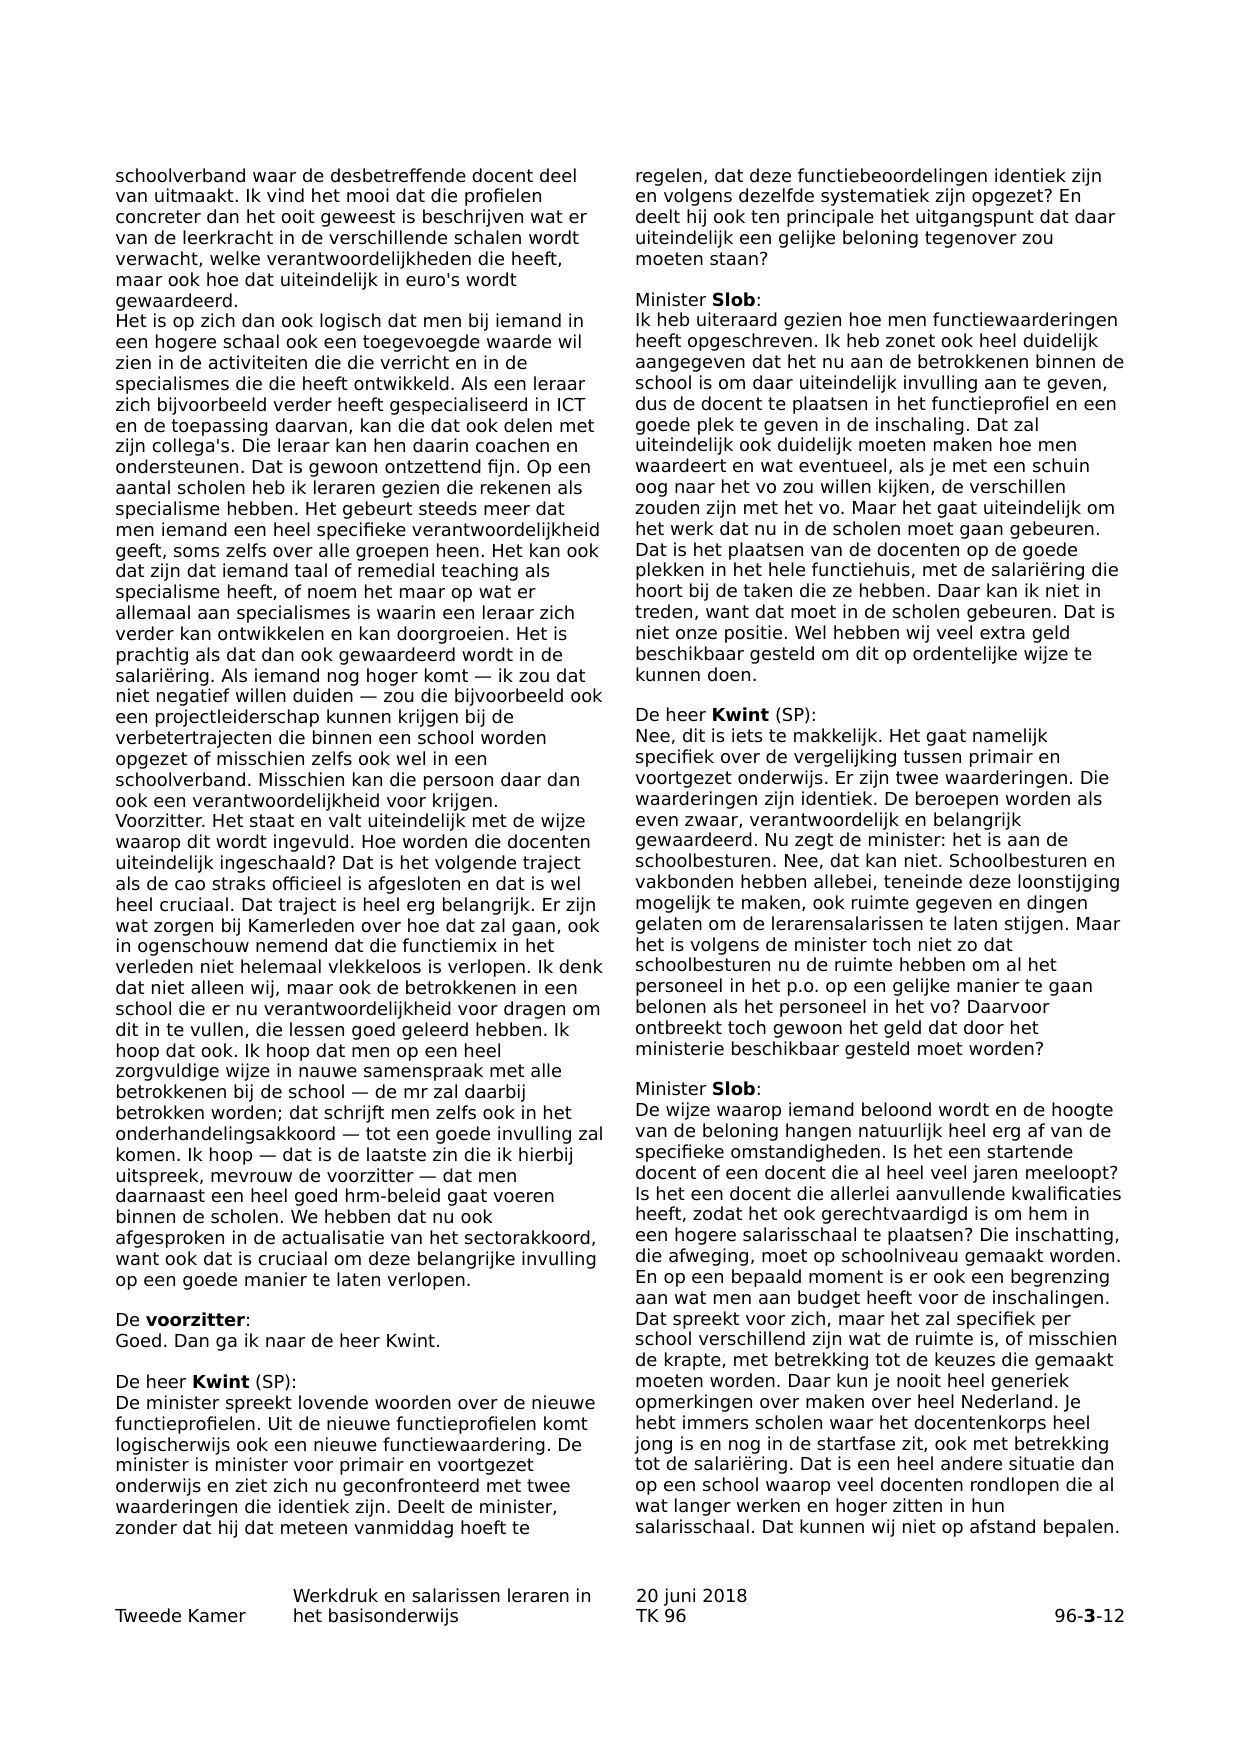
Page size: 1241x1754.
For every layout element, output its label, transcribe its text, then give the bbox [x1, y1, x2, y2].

text schoolverband waar de desbetreffende docent deel van uitmaakt. Ik vind het mooi dat die profielen concreter dan het ooit geweest is beschrijven wat er van de leerkracht in de verschillende schalen wordt verwacht, welke verantwoordelijkheden die heeft, maar ook hoe dat uiteindelijk in euro's wordt gewaardeerd. [115, 165, 605, 311]
text Voorzitter. Het staat en valt uiteindelijk met de wijze waarop dit wordt ingevuld. Hoe worden die docenten uiteindelijk ingeschaald? Dat is het volgende traject als de cao straks officieel is afgesloten en dat is wel heel cruciaal. Dat traject is heel erg belangrijk. Er zijn wat zorgen bij Kamerleden over hoe dat zal gaan, ook in ogenschouw nemend dat die functiemix in het verleden niet helemaal vlekkeloos is verlopen. Ik denk dat niet alleen wij, maar ook de betrokkenen in een school die er nu verantwoordelijkheid voor dragen om dit in te vullen, die lessen goed geleerd hebben. Ik hoop dat ook. Ik hoop dat men op een heel zorgvuldige wijze in nauwe samenspraak met alle betrokkenen bij de school — de mr zal daarbij betrokken worden; dat schrijft men zelfs ook in het onderhandelingsakkoord — tot een goede invulling zal komen. Ik hoop — dat is de laatste zin die ik hierbij uitspreek, mevrouw de voorzitter — dat men daarnaast een heel goed hrm-beleid gaat voeren binnen de scholen. We hebben dat nu ook afgesproken in de actualisatie van het sectorakkoord, want ook dat is cruciaal om deze belangrijke invulling op een goede manier te laten verlopen. [115, 811, 605, 1290]
text Het is op zich dan ook logisch dat men bij iemand in een hogere schaal ook een toegevoegde waarde wil zien in de activiteiten die die verricht en in de specialismes die die heeft ontwikkeld. Als een leraar zich bijvoorbeeld verder heeft gespecialiseerd in ICT en de toepassing daarvan, kan die dat ook delen met zijn collega's. Die leraar kan hen daarin coachen en ondersteunen. Dat is gewoon ontzettend fijn. Op een aantal scholen heb ik leraren gezien die rekenen als specialisme hebben. Het gebeurt steeds meer dat men iemand een heel specifieke verantwoordelijkheid geeft, soms zelfs over alle groepen heen. Het kan ook dat zijn dat iemand taal of remedial teaching als specialisme heeft, of noem het maar op wat er allemaal aan specialismes is waarin een leraar zich verder kan ontwikkelen en kan doorgroeien. Het is prachtig als dat dan ook gewaardeerd wordt in de salariëring. Als iemand nog hoger komt — ik zou dat niet negatief willen duiden — zou die bijvoorbeeld ook een projectleiderschap kunnen krijgen bij de verbetertrajecten die binnen een school worden opgezet of misschien zelfs ook wel in een schoolverband. Misschien kan die persoon daar dan ook een verantwoordelijkheid voor krijgen. [115, 311, 605, 811]
text De wijze waarop iemand beloond wordt en de hoogte van de beloning hangen natuurlijk heel erg af van de specifieke omstandigheden. Is het een startende docent of een docent die al heel veel jaren meeloopt? Is het een docent die allerlei aanvullende kwalificaties heeft, zodat het ook gerechtvaardigd is om hem in een hogere salarisschaal te plaatsen? Die inschatting, die afweging, moet op schoolniveau gemaakt worden. En op een bepaald moment is er ook een begrenzing aan wat men aan budget heeft voor de inschalingen. Dat spreekt voor zich, maar het zal specifiek per school verschillend zijn wat de ruimte is, of misschien de krapte, met betrekking tot de keuzes die gemaakt moeten worden. Daar kun je nooit heel generiek opmerkingen over maken over heel Nederland. Je hebt immers scholen waar het docentenkorps heel jong is en nog in de startfase zit, ook met betrekking tot de salariëring. Dat is een heel andere situatie dan op een school waarop veel docenten rondlopen die al wat langer werken en hoger zitten in hun salarisschaal. Dat kunnen wij niet op afstand bepalen. [635, 1100, 1125, 1537]
text Ik heb uiteraard gezien hoe men functiewaarderingen heeft opgeschreven. Ik heb zonet ook heel duidelijk aangegeven dat het nu aan de betrokkenen binnen de school is om daar uiteindelijk invulling aan te geven, dus de docent te plaatsen in het functieprofiel en een goede plek te geven in de inschaling. Dat zal uiteindelijk ook duidelijk moeten maken hoe men waardeert en wat eventueel, als je met een schuin oog naar het vo zou willen kijken, de verschillen zouden zijn met het vo. Maar het gaat uiteindelijk om het werk dat nu in de scholen moet gaan gebeuren. Dat is het plaatsen van de docenten op de goede plekken in het hele functiehuis, met de salariëring die hoort bij de taken die ze hebben. Daar kan ik niet in treden, want dat moet in de scholen gebeuren. Dat is niet onze positie. Wel hebben wij veel extra geld beschikbaar gesteld om dit op ordentelijke wijze te kunnen doen. [635, 310, 1125, 685]
text regelen, dat deze functiebeoordelingen identiek zijn en volgens dezelfde systematiek zijn opgezet? En deelt hij ook ten principale het uitgangspunt dat daar uiteindelijk een gelijke beloning tegenover zou moeten staan? [635, 165, 1125, 269]
text De heer Kwint (SP): [635, 705, 1125, 726]
text De heer Kwint (SP): [115, 1372, 605, 1393]
text Minister Slob: [635, 289, 1125, 310]
text Nee, dit is iets te makkelijk. Het gaat namelijk specifiek over de vergelijking tussen primair en voortgezet onderwijs. Er zijn twee waarderingen. Die waarderingen zijn identiek. De beroepen worden als even zwaar, verantwoordelijk en belangrijk gewaardeerd. Nu zegt de minister: het is aan de schoolbesturen. Nee, dat kan niet. Schoolbesturen en vakbonden hebben allebei, teneinde deze loonstijging mogelijk te maken, ook ruimte gegeven en dingen gelaten om de lerarensalarissen te laten stijgen. Maar het is volgens de minister toch niet zo dat schoolbesturen nu de ruimte hebben om al het personeel in het p.o. op een gelijke manier te gaan belonen als het personeel in het vo? Daarvoor ontbreekt toch gewoon het geld dat door het ministerie beschikbaar gesteld moet worden? [635, 726, 1125, 1059]
text De voorzitter: [115, 1310, 605, 1331]
text Goed. Dan ga ik naar de heer Kwint. [115, 1331, 605, 1352]
text De minister spreekt lovende woorden over de nieuwe functieprofielen. Uit de nieuwe functieprofielen komt logischerwijs ook een nieuwe functiewaardering. De minister is minister voor primair en voortgezet onderwijs en ziet zich nu geconfronteerd met twee waarderingen die identiek zijn. Deelt de minister, zonder dat hij dat meteen vanmiddag hoeft te [115, 1393, 605, 1538]
text Minister Slob: [635, 1079, 1125, 1100]
